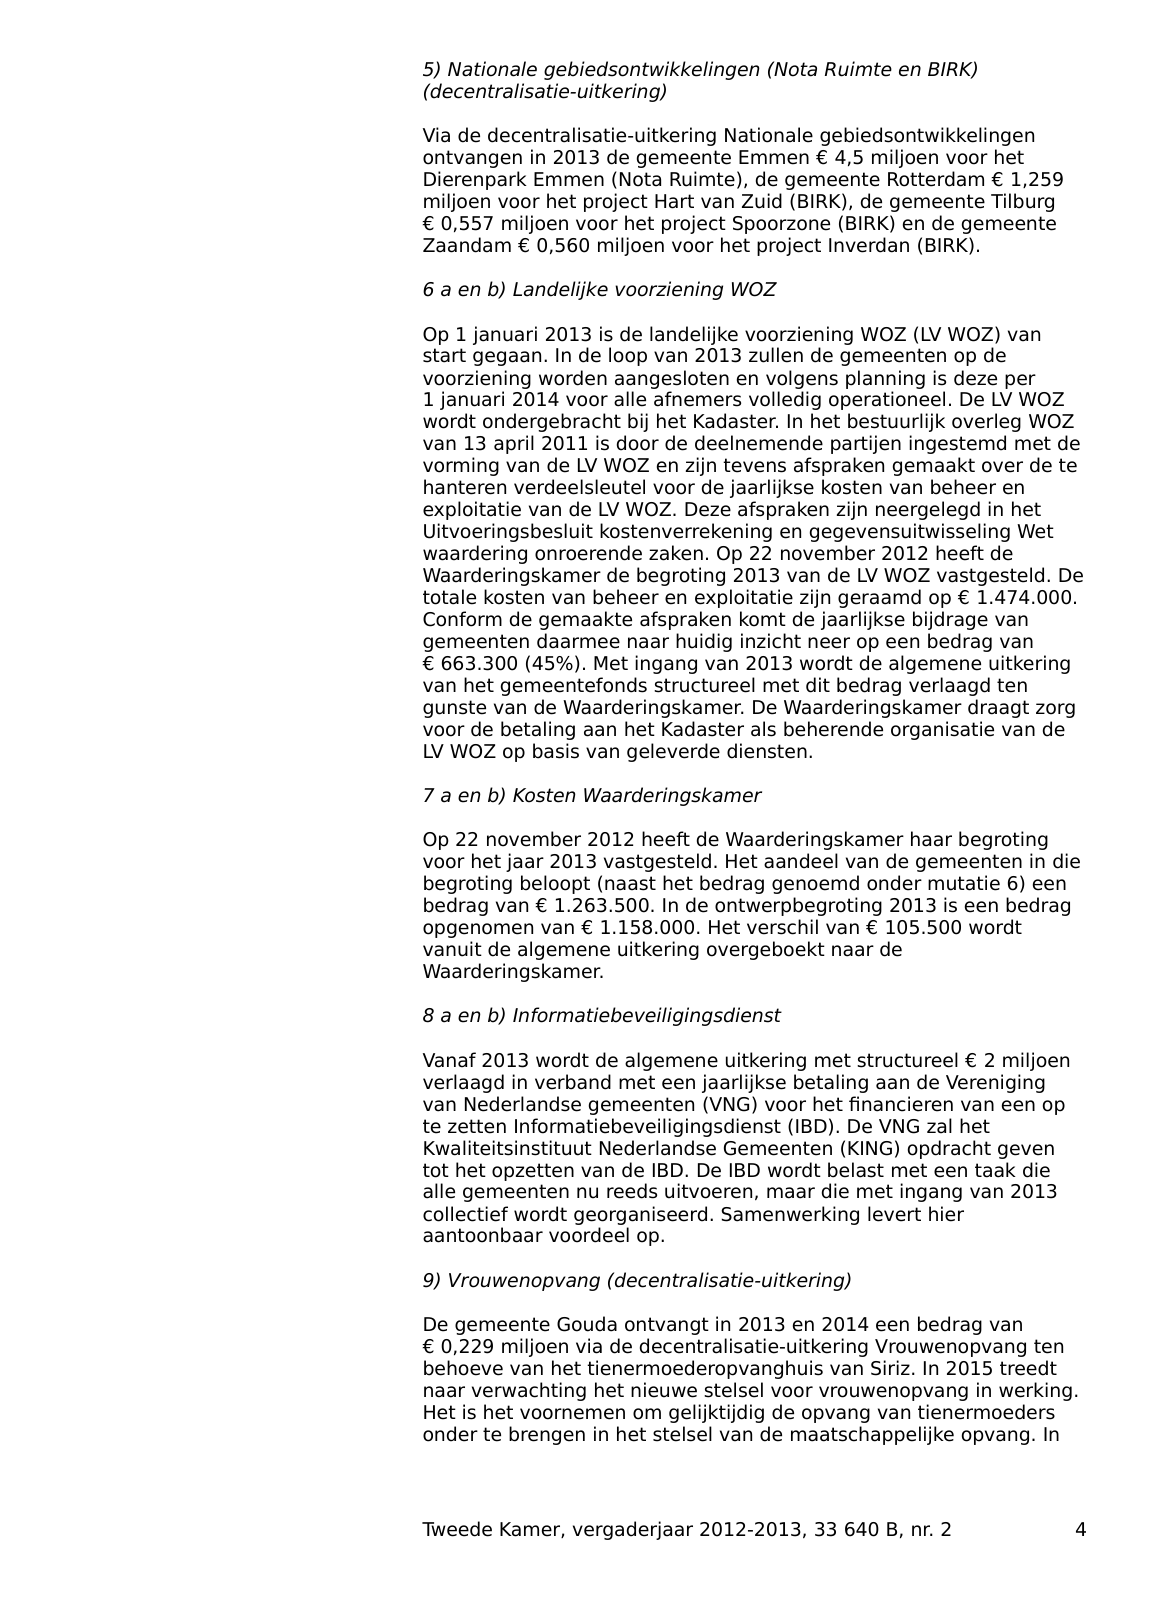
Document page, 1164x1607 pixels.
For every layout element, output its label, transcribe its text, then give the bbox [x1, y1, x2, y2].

subtitle 6 a en b) Landelijke voorziening WOZ [422, 279, 1087, 301]
subtitle 9) Vrouwenopvang (decentralisatie-uitkering) [422, 1269, 1087, 1292]
text Via de decentralisatie-uitkering Nationale gebiedsontwikkelingen ontvangen in 2013 de gemeente Emmen € 4,5 miljoen voor het Dierenpark Emmen (Nota Ruimte), de gemeente Rotterdam € 1,259 miljoen voor het project Hart van Zuid (BIRK), de gemeente Tilburg € 0,557 miljoen voor het project Spoorzone (BIRK) en de gemeente Zaandam € 0,560 miljoen voor het project Inverdan (BIRK). [422, 125, 1087, 257]
subtitle 8 a en b) Informatiebeveiligingsdienst [422, 1005, 1087, 1027]
text De gemeente Gouda ontvangt in 2013 en 2014 een bedrag van € 0,229 miljoen via de decentralisatie-uitkering Vrouwenopvang ten behoeve van het tienermoederopvanghuis van Siriz. In 2015 treedt naar verwachting het nieuwe stelsel voor vrouwenopvang in werking. Het is het voornemen om gelijktijdig de opvang van tienermoeders onder te brengen in het stelsel van de maatschappelijke opvang. In [422, 1314, 1087, 1446]
text Op 22 november 2012 heeft de Waarderingskamer haar begroting voor het jaar 2013 vastgesteld. Het aandeel van de gemeenten in die begroting beloopt (naast het bedrag genoemd onder mutatie 6) een bedrag van € 1.263.500. In de ontwerpbegroting 2013 is een bedrag opgenomen van € 1.158.000. Het verschil van € 105.500 wordt vanuit de algemene uitkering overgeboekt naar de Waarderingskamer. [422, 829, 1087, 983]
text Vanaf 2013 wordt de algemene uitkering met structureel € 2 miljoen verlaagd in verband met een jaarlijkse betaling aan de Vereniging van Nederlandse gemeenten (VNG) voor het financieren van een op te zetten Informatiebeveiligingsdienst (IBD). De VNG zal het Kwaliteitsinstituut Nederlandse Gemeenten (KING) opdracht geven tot het opzetten van de IBD. De IBD wordt belast met een taak die alle gemeenten nu reeds uitvoeren, maar die met ingang van 2013 collectief wordt georganiseerd. Samenwerking levert hier aantoonbaar voordeel op. [422, 1049, 1087, 1247]
subtitle 5) Nationale gebiedsontwikkelingen (Nota Ruimte en BIRK) (decentralisatie-uitkering) [422, 59, 1087, 103]
subtitle 7 a en b) Kosten Waarderingskamer [422, 785, 1087, 807]
text Op 1 januari 2013 is de landelijke voorziening WOZ (LV WOZ) van start gegaan. In de loop van 2013 zullen de gemeenten op de voorziening worden aangesloten en volgens planning is deze per 1 januari 2014 voor alle afnemers volledig operationeel. De LV WOZ wordt ondergebracht bij het Kadaster. In het bestuurlijk overleg WOZ van 13 april 2011 is door de deelnemende partijen ingestemd met de vorming van de LV WOZ en zijn tevens afspraken gemaakt over de te hanteren verdeelsleutel voor de jaarlijkse kosten van beheer en exploitatie van de LV WOZ. Deze afspraken zijn neergelegd in het Uitvoeringsbesluit kostenverrekening en gegevensuitwisseling Wet waardering onroerende zaken. Op 22 november 2012 heeft de Waarderingskamer de begroting 2013 van de LV WOZ vastgesteld. De totale kosten van beheer en exploitatie zijn geraamd op € 1.474.000. Conform de gemaakte afspraken komt de jaarlijkse bijdrage van gemeenten daarmee naar huidig inzicht neer op een bedrag van € 663.300 (45%). Met ingang van 2013 wordt de algemene uitkering van het gemeentefonds structureel met dit bedrag verlaagd ten gunste van de Waarderingskamer. De Waarderingskamer draagt zorg voor de betaling aan het Kadaster als beherende organisatie van de LV WOZ op basis van geleverde diensten. [422, 323, 1087, 763]
